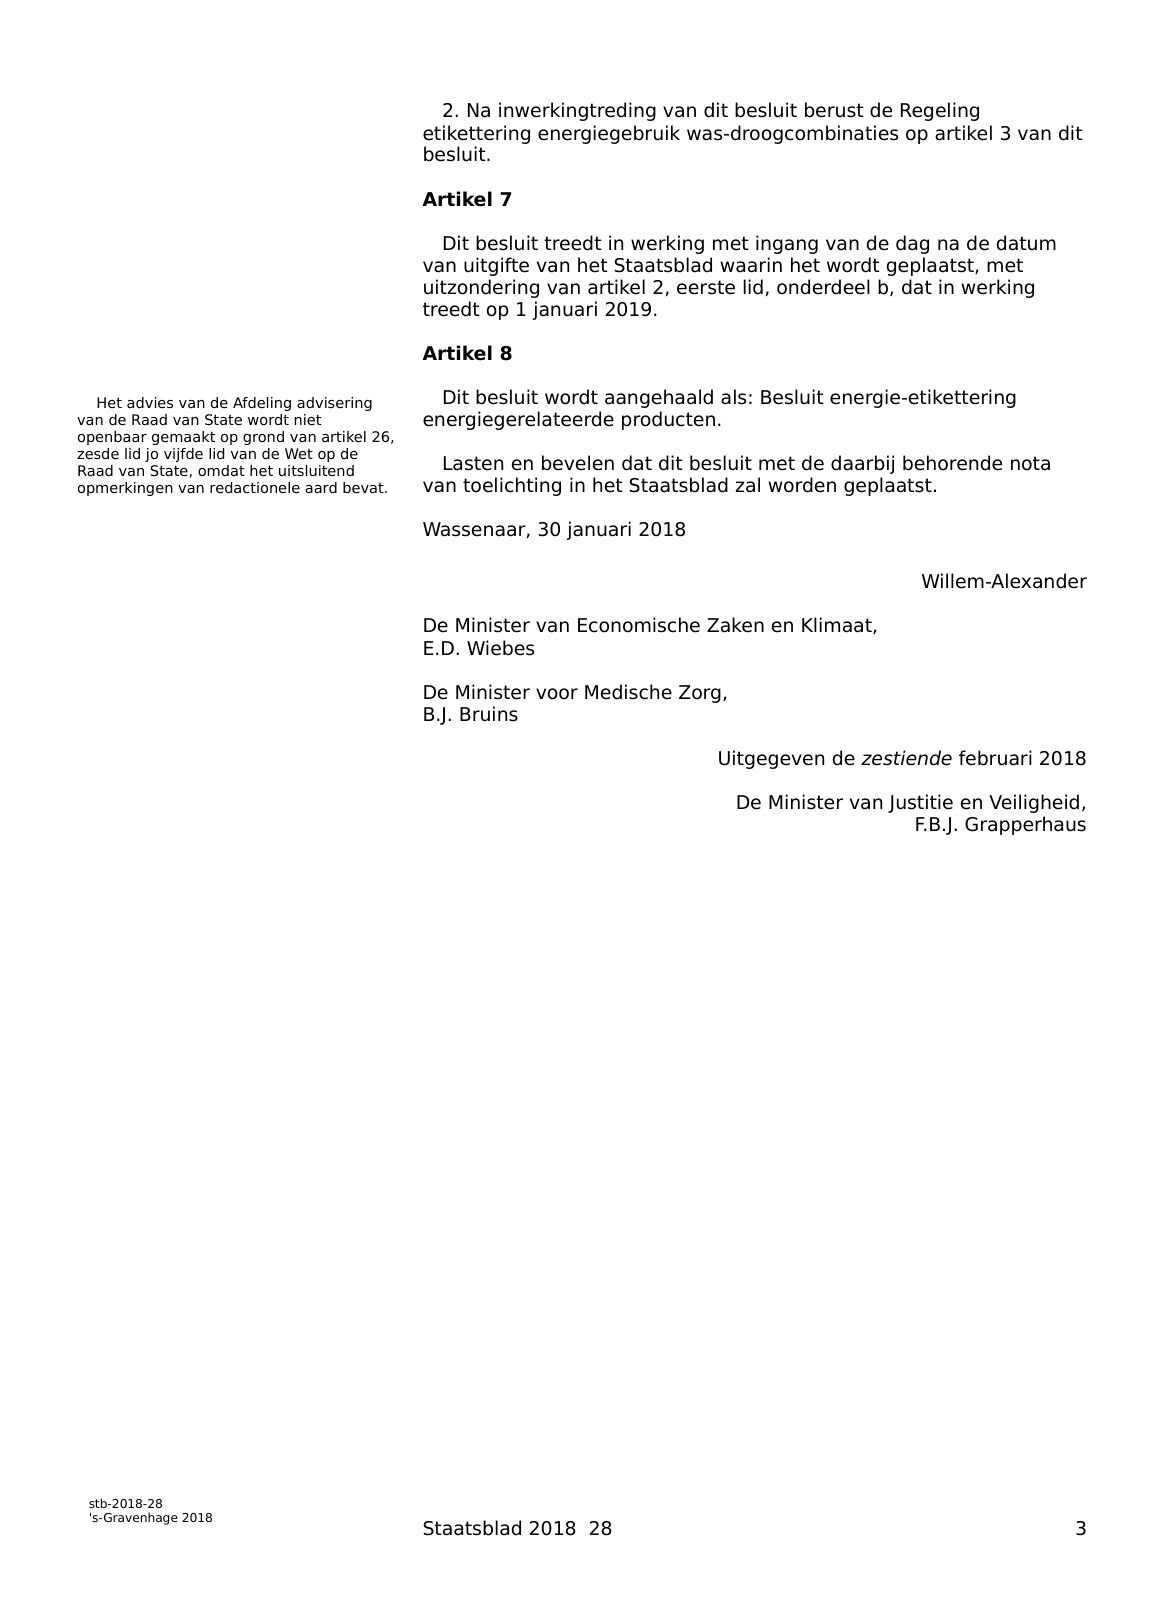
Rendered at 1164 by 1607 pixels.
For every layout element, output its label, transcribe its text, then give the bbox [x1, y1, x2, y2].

text De Minister van Justitie en Veiligheid, F.B.J. Grapperhaus [422, 792, 1087, 836]
text stb-2018-28 [88, 1497, 323, 1511]
text Lasten en bevelen dat dit besluit met de daarbij behorende nota van toelichting in het Staatsblad zal worden geplaatst. [422, 453, 1087, 497]
subtitle Artikel 8 [422, 343, 1087, 365]
text 2. Na inwerkingtreding van dit besluit berust de Regeling etikettering energiegebruik was-droogcombinaties op artikel 3 van dit besluit. [422, 100, 1087, 166]
text Wassenaar, 30 januari 2018 [422, 519, 1087, 541]
text De Minister van Economische Zaken en Klimaat, E.D. Wiebes [422, 615, 1087, 659]
text Uitgegeven de zestiende februari 2018 [422, 748, 1087, 770]
text Dit besluit wordt aangehaald als: Besluit energie-etikettering energiegerelateerde producten. [422, 387, 1087, 431]
text 's-Gravenhage 2018 [88, 1511, 323, 1525]
text De Minister voor Medische Zorg, B.J. Bruins [422, 682, 1087, 726]
subtitle Artikel 7 [422, 188, 1087, 211]
text Het advies van de Afdeling advisering van de Raad van State wordt niet openbaar gemaakt op grond van artikel 26, zesde lid jo vijfde lid van de Wet op de Raad van State, omdat het uitsluitend opmerkingen van redactionele aard bevat. [77, 395, 396, 497]
text Willem-Alexander [422, 571, 1087, 593]
text Dit besluit treedt in werking met ingang van de dag na de datum van uitgifte van het Staatsblad waarin het wordt geplaatst, met uitzondering van artikel 2, eerste lid, onderdeel b, dat in werking treedt op 1 januari 2019. [422, 233, 1087, 321]
